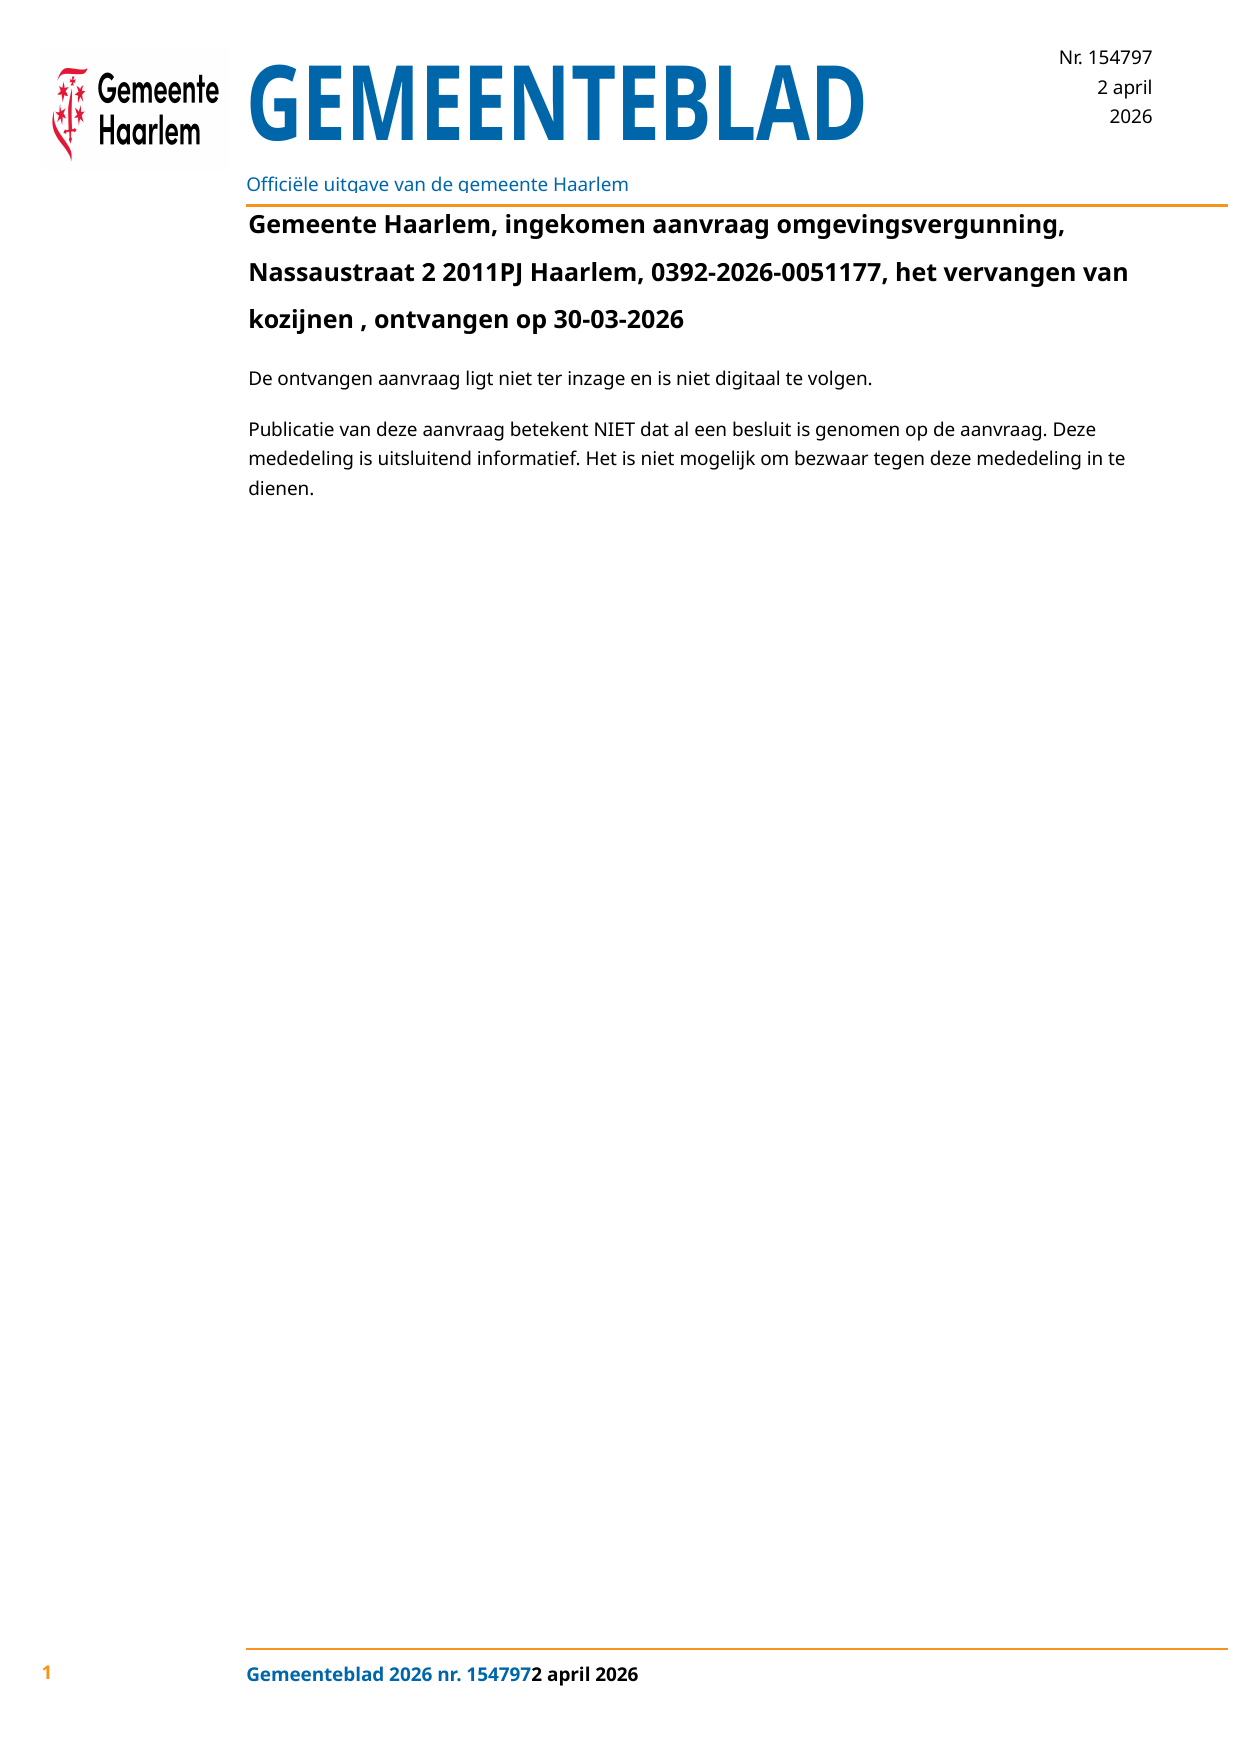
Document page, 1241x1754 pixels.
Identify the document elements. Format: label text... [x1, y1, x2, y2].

picture [41, 47, 231, 172]
text De ontvangen aanvraag ligt niet ter inzage en is niet digitaal te volgen. [248, 366, 1152, 391]
text Gemeente Haarlem, ingekomen aanvraag omgevingsvergunning, Nassaustraat 2 2011PJ Haarlem, 0392-2026-0051177, het vervangen van kozijnen , ontvangen op 30-03-2026 [248, 207, 1152, 336]
text Publicatie van deze aanvraag betekent NIET dat al een besluit is genomen op de aanvraag. Deze mededeling is uitsluitend informatief. Het is niet mogelijk om bezwaar tegen deze mededeling in te dienen. [248, 416, 1152, 501]
